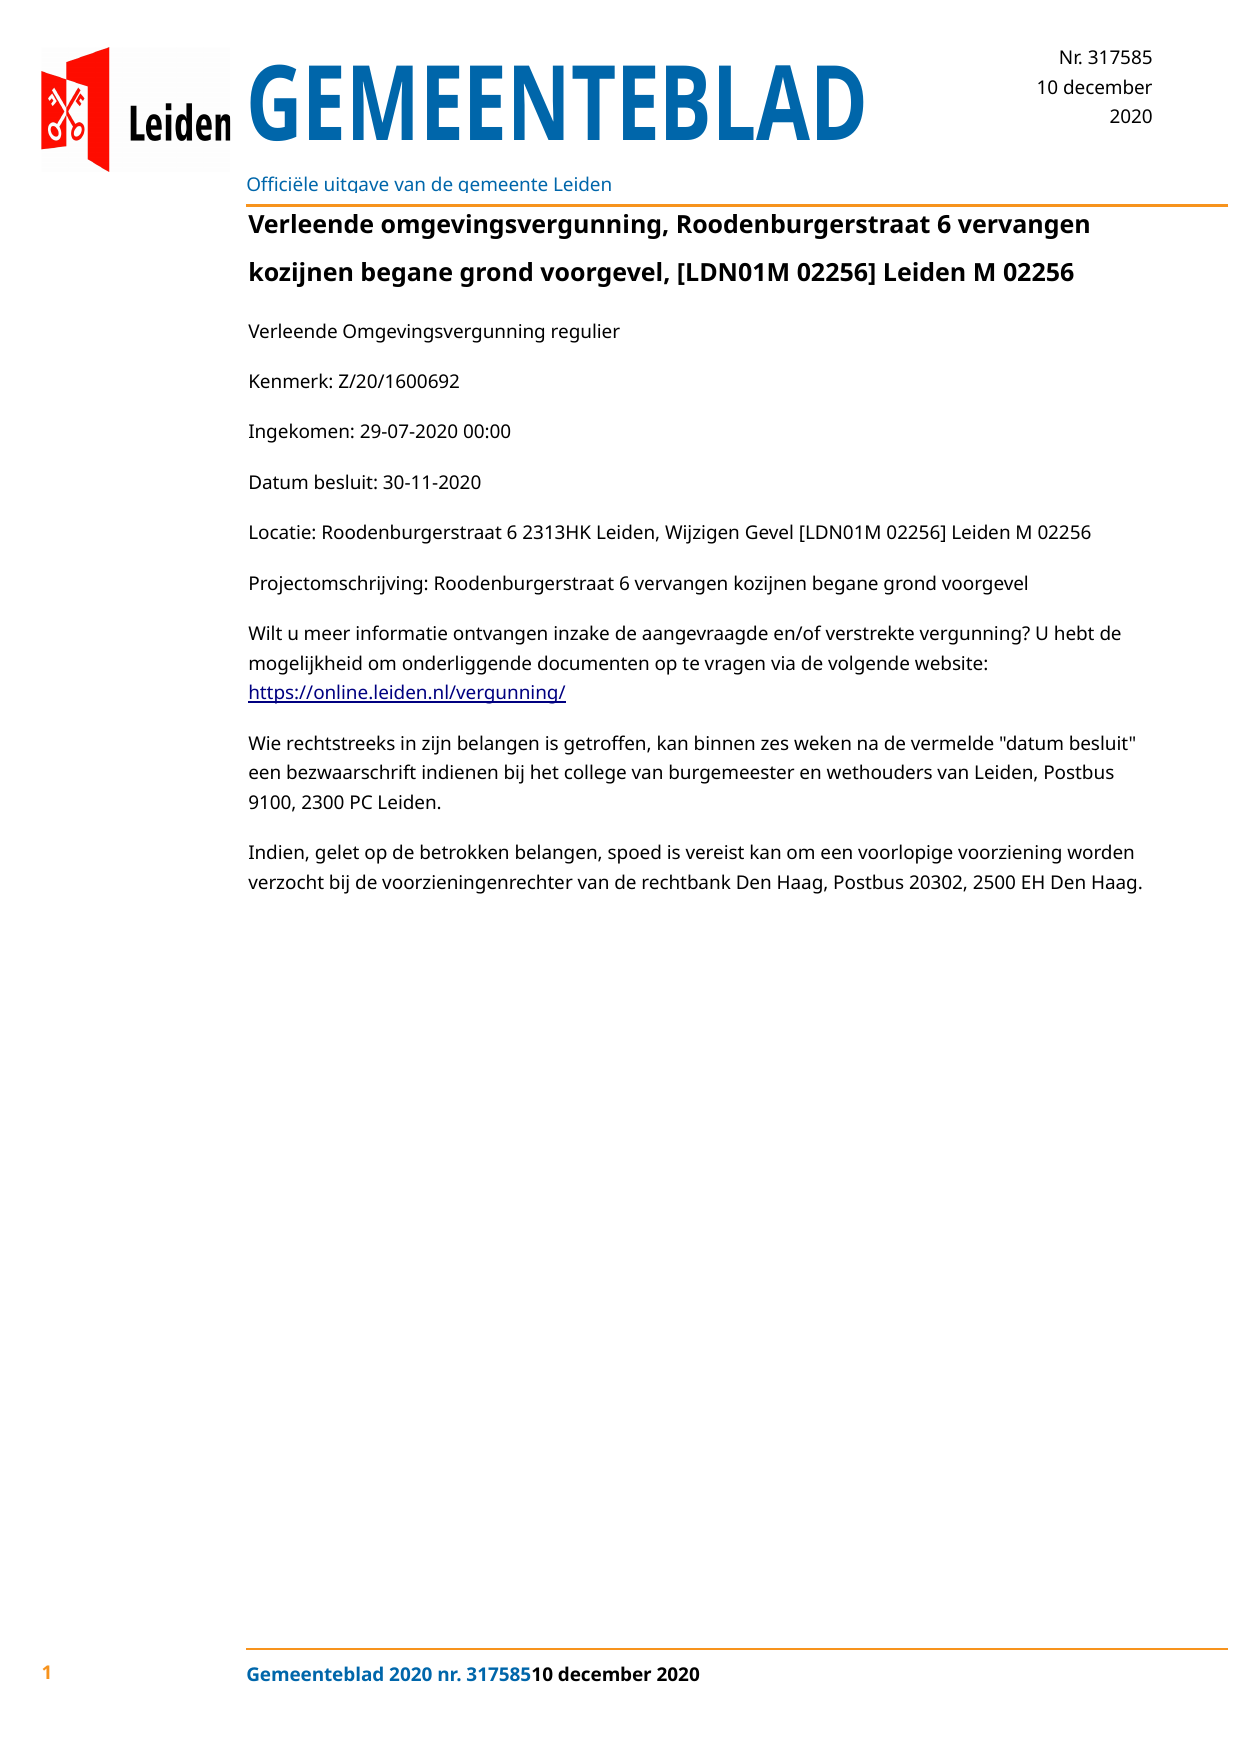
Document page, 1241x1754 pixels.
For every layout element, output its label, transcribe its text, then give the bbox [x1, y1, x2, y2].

text Wie rechtstreeks in zijn belangen is getroffen, kan binnen zes weken na de vermelde "datum besluit" een bezwaarschrift indienen bij het college van burgemeester en wethouders van Leiden, Postbus 9100, 2300 PC Leiden. [248, 730, 1152, 815]
text Kenmerk: Z/20/1600692 [248, 368, 1152, 394]
text Locatie: Roodenburgerstraat 6 2313HK Leiden, Wijzigen Gevel [LDN01M 02256] Leiden M 02256 [248, 519, 1152, 545]
text Wilt u meer informatie ontvangen inzake de aangevraagde en/of verstrekte vergunning? U hebt de mogelijkheid om onderliggende documenten op te vragen via de volgende website: https://online.leiden.nl/vergunning/ [248, 620, 1152, 705]
text Verleende omgevingsvergunning, Roodenburgerstraat 6 vervangen kozijnen begane grond voorgevel, [LDN01M 02256] Leiden M 02256 [248, 207, 1152, 288]
text Verleende Omgevingsvergunning regulier [248, 318, 1152, 344]
text Datum besluit: 30-11-2020 [248, 469, 1152, 495]
text Projectomschrijving: Roodenburgerstraat 6 vervangen kozijnen begane grond voorgevel [248, 570, 1152, 596]
picture [41, 47, 231, 172]
text Ingekomen: 29-07-2020 00:00 [248, 419, 1152, 444]
text Indien, gelet op de betrokken belangen, spoed is vereist kan om een voorlopige voorziening worden verzocht bij de voorzieningenrechter van de rechtbank Den Haag, Postbus 20302, 2500 EH Den Haag. [248, 839, 1152, 895]
